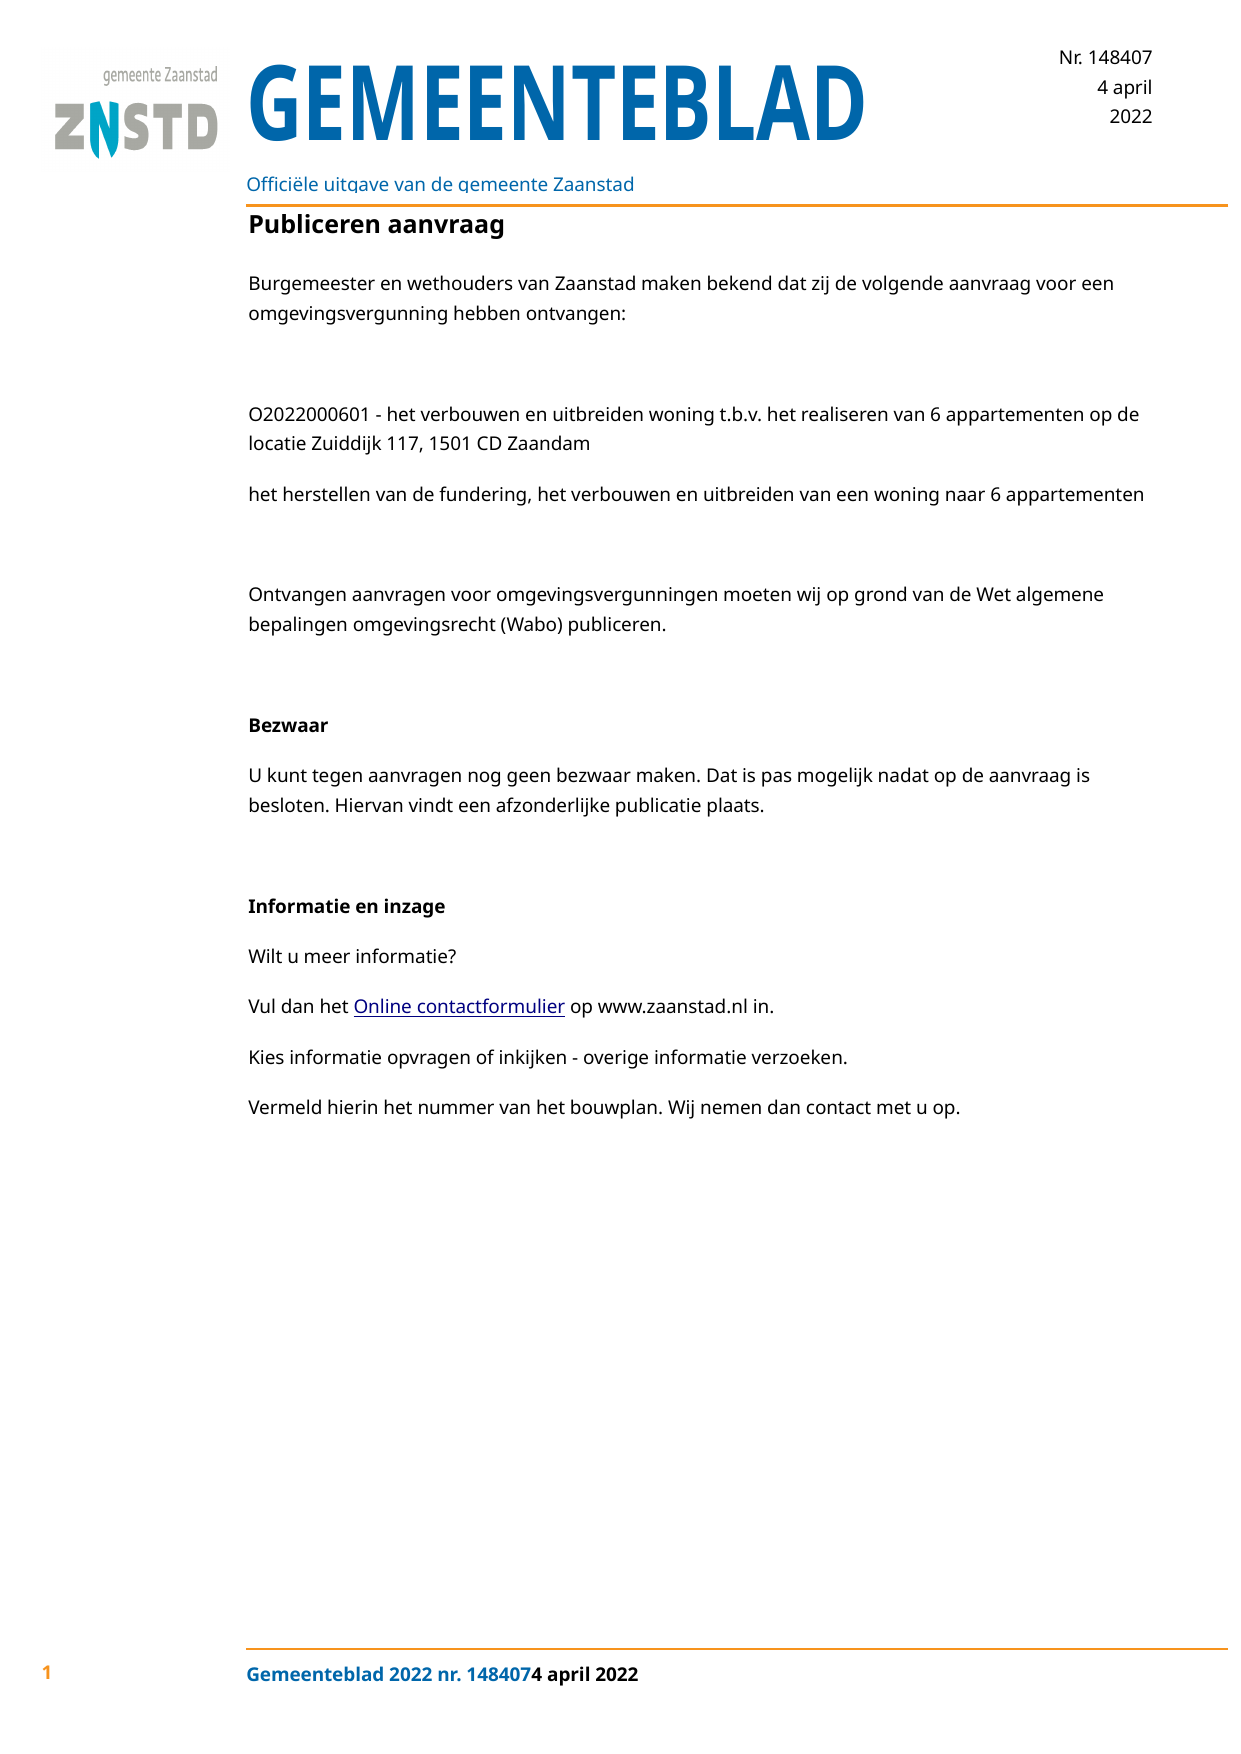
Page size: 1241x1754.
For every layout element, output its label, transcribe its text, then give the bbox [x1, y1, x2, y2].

text Ontvangen aanvragen voor omgevingsvergunningen moeten wij op grond van de Wet algemene bepalingen omgevingsrecht (Wabo) publiceren. [248, 582, 1152, 637]
text O2022000601 - het verbouwen en uitbreiden woning t.b.v. het realiseren van 6 appartementen op de locatie Zuiddijk 117, 1501 CD Zaandam [248, 401, 1152, 456]
text Vermeld hierin het nummer van het bouwplan. Wij nemen dan contact met u op. [248, 1094, 1152, 1120]
text Burgemeester en wethouders van Zaanstad maken bekend dat zij de volgende aanvraag voor een omgevingsvergunning hebben ontvangen: [248, 270, 1152, 326]
text Bezwaar [248, 712, 1152, 738]
text Informatie en inzage [248, 893, 1152, 918]
text U kunt tegen aanvragen nog geen bezwaar maken. Dat is pas mogelijk nadat op de aanvraag is besloten. Hiervan vindt een afzonderlijke publicatie plaats. [248, 762, 1152, 818]
text Kies informatie opvragen of inkijken - overige informatie verzoeken. [248, 1044, 1152, 1070]
text Publiceren aanvraag [248, 207, 1152, 241]
text het herstellen van de fundering, het verbouwen en uitbreiden van een woning naar 6 appartementen [248, 481, 1152, 506]
picture [41, 47, 231, 172]
text Wilt u meer informatie? [248, 943, 1152, 969]
text Vul dan het Online contactformulier op www.zaanstad.nl in. [248, 994, 1152, 1019]
